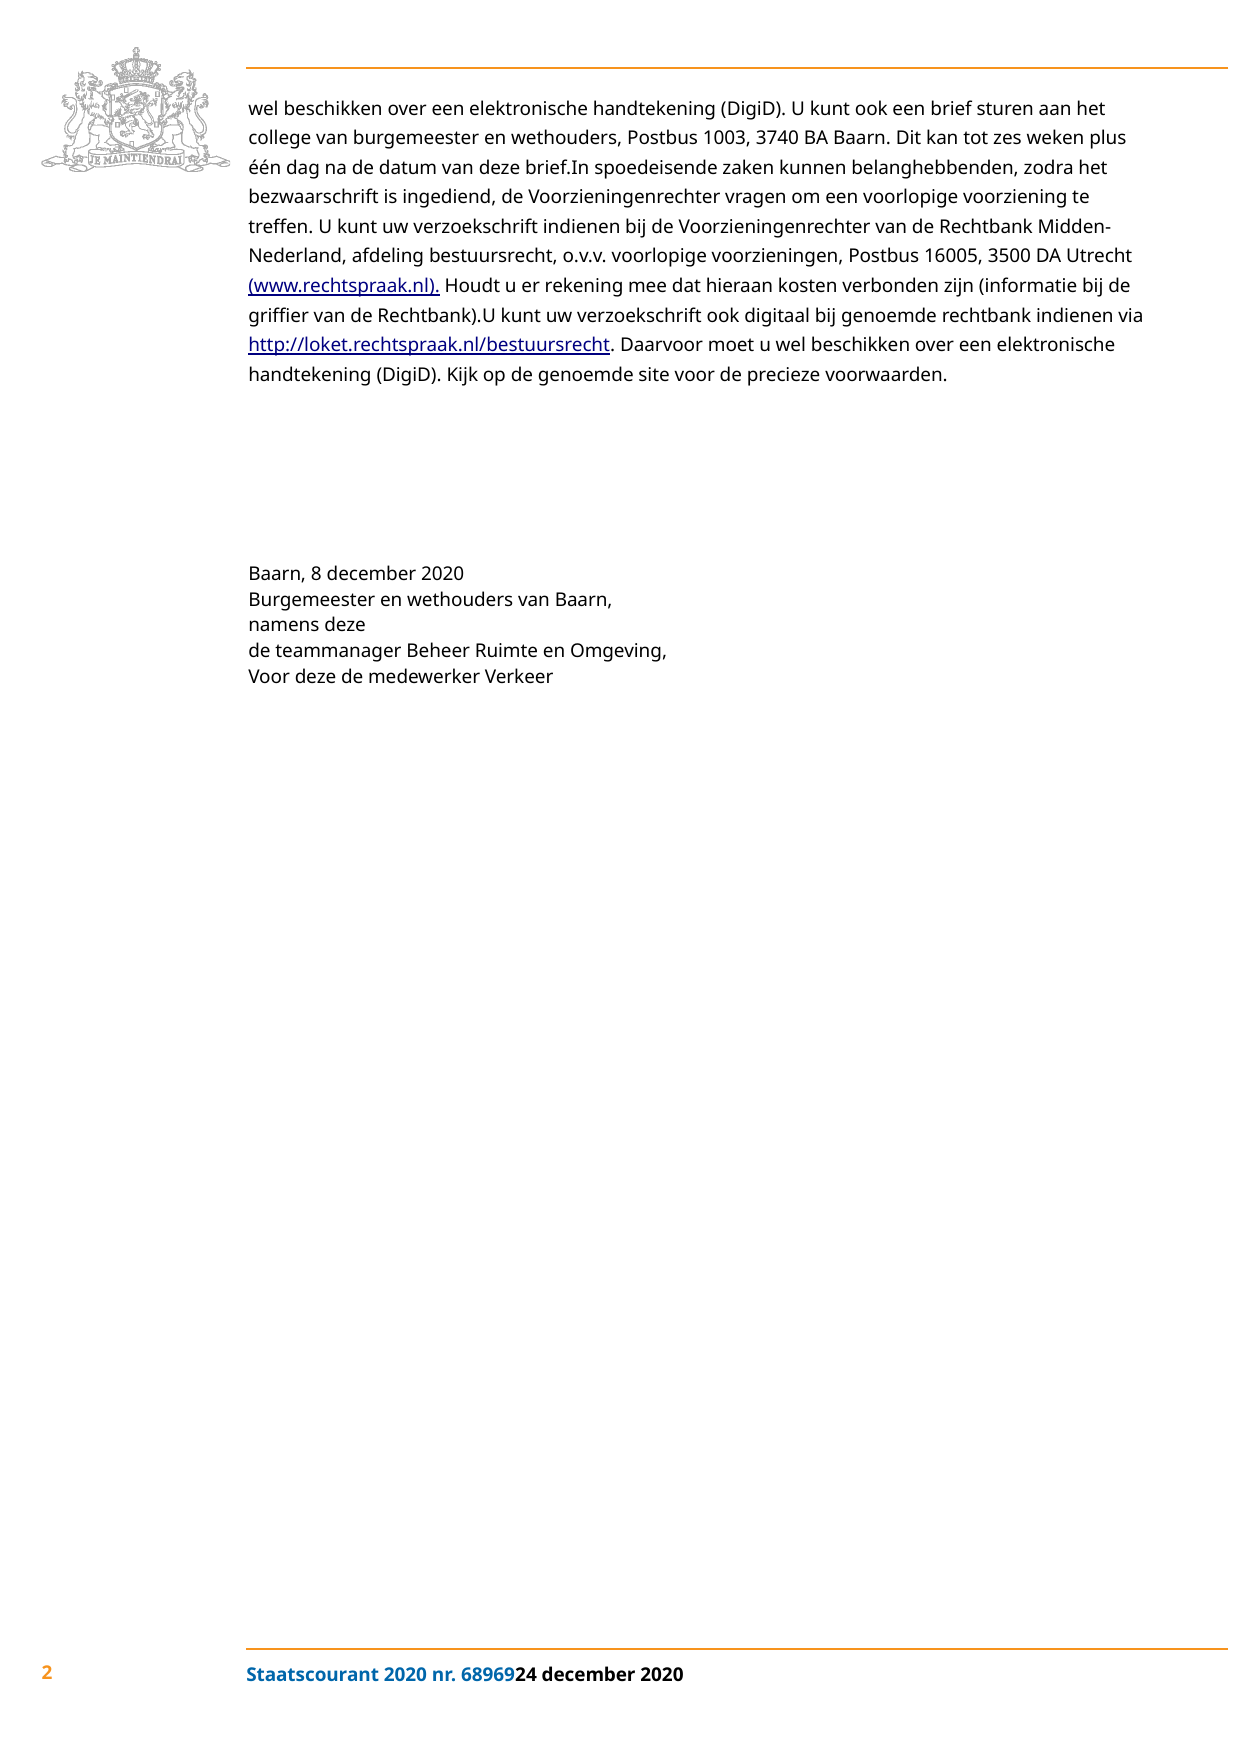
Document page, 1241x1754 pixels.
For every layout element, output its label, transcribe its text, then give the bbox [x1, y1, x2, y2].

picture [41, 47, 231, 172]
text namens deze [248, 612, 1152, 637]
text de teammanager Beheer Ruimte en Omgeving, [248, 637, 1152, 663]
text Voor deze de medewerker Verkeer [248, 663, 1152, 689]
text Burgemeester en wethouders van Baarn, [248, 586, 1152, 612]
text Baarn, 8 december 2020 [248, 560, 1152, 586]
text wel beschikken over een elektronische handtekening (DigiD). U kunt ook een brief sturen aan het college van burgemeester en wethouders, Postbus 1003, 3740 BA Baarn. Dit kan tot zes weken plus één dag na de datum van deze brief.In spoedeisende zaken kunnen belanghebbenden, zodra het bezwaarschrift is ingediend, de Voorzieningenrechter vragen om een voorlopige voorziening te treffen. U kunt uw verzoekschrift indienen bij de Voorzieningenrechter van de Rechtbank Midden-Nederland, afdeling bestuursrecht, o.v.v. voorlopige voorzieningen, Postbus 16005, 3500 DA Utrecht (www.rechtspraak.nl). Houdt u er rekening mee dat hieraan kosten verbonden zijn (informatie bij de griffier van de Rechtbank).U kunt uw verzoekschrift ook digitaal bij genoemde rechtbank indienen via http://loket.rechtspraak.nl/bestuursrecht. Daarvoor moet u wel beschikken over een elektronische handtekening (DigiD). Kijk op de genoemde site voor de precieze voorwaarden. [248, 95, 1152, 387]
